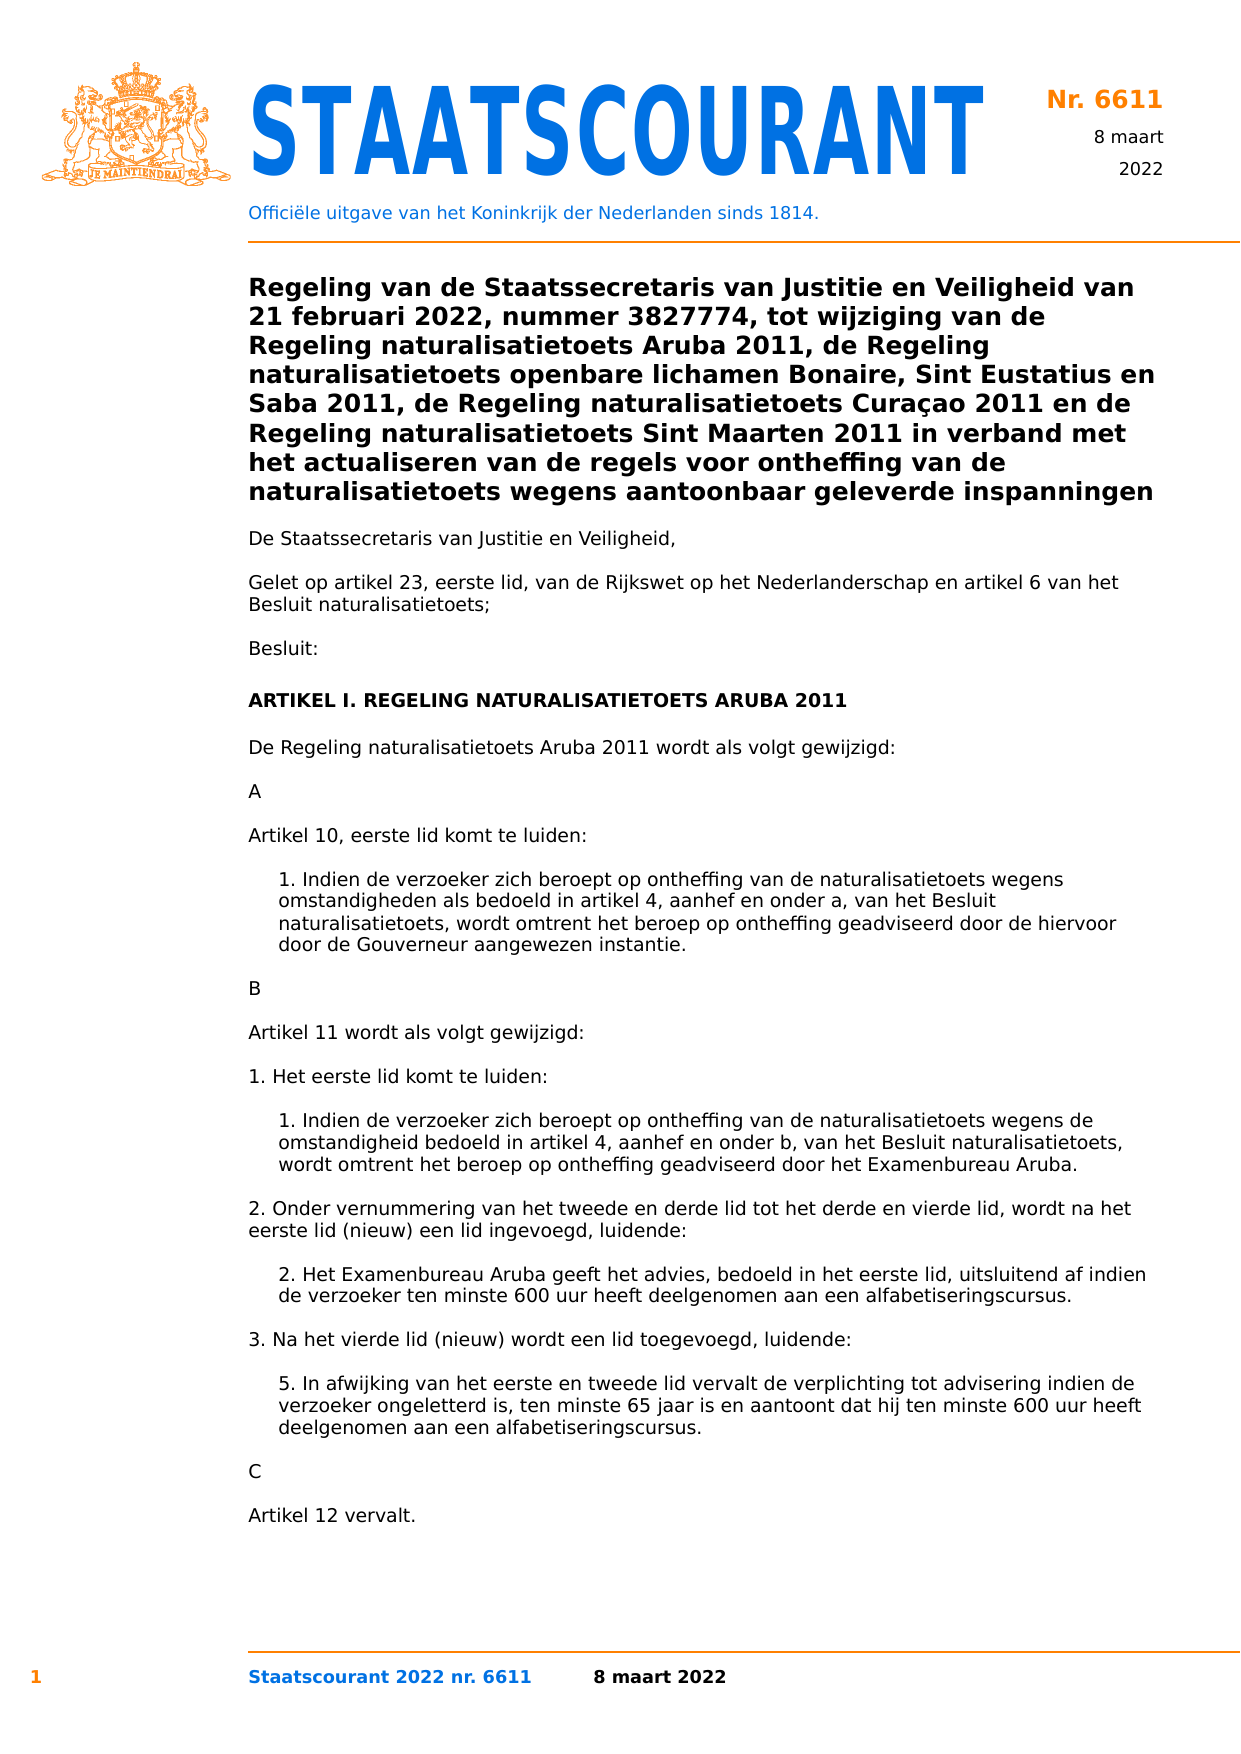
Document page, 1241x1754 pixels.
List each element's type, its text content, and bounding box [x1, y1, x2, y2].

text 1. Indien de verzoeker zich beroept op ontheffing van de naturalisatietoets wegens de omstandigheid bedoeld in artikel 4, aanhef en onder b, van het Besluit naturalisatietoets, wordt omtrent het beroep op ontheffing geadviseerd door het Examenbureau Aruba. [278, 1110, 1163, 1176]
text 1. Het eerste lid komt te luiden: [248, 1066, 1163, 1088]
table_cell 8 maart [998, 121, 1240, 153]
text De Staatssecretaris van Justitie en Veiligheid, [248, 528, 1163, 550]
subtitle ARTIKEL I. REGELING NATURALISATIETOETS ARUBA 2011 [248, 690, 1163, 712]
text 1. Indien de verzoeker zich beroept op ontheffing van de naturalisatietoets wegens omstandigheden als bedoeld in artikel 4, aanhef en onder a, van het Besluit naturalisatietoets, wordt omtrent het beroep op ontheffing geadviseerd door de hiervoor door de Gouverneur aangewezen instantie. [278, 868, 1163, 956]
text De Regeling naturalisatietoets Aruba 2011 wordt als volgt gewijzigd: [248, 737, 1163, 759]
table_header [25, 62, 248, 241]
text Artikel 11 wordt als volgt gewijzigd: [248, 1022, 1163, 1044]
text A [248, 781, 1163, 803]
table_cell 2022 [998, 153, 1240, 203]
subtitle Regeling van de Staatssecretaris van Justitie en Veiligheid van 21 februari 2022, nummer 3827774, tot wijziging van de Regeling naturalisatietoets Aruba 2011, de Regeling naturalisatietoets openbare lichamen Bonaire, Sint Eustatius en Saba 2011, de Regeling naturalisatietoets Curaçao 2011 en de Regeling naturalisatietoets Sint Maarten 2011 in verband met het actualiseren van de regels voor ontheffing van de naturalisatietoets wegens aantoonbaar geleverde inspanningen [248, 273, 1163, 506]
table_header STAATSCOURANT [248, 62, 998, 203]
text Gelet op artikel 23, eerste lid, van de Rijkswet op het Nederlanderschap en artikel 6 van het Besluit naturalisatietoets; [248, 572, 1163, 616]
picture [41, 62, 231, 186]
table_header Nr. 6611 [998, 62, 1240, 121]
text 3. Na het vierde lid (nieuw) wordt een lid toegevoegd, luidende: [248, 1329, 1163, 1351]
text C [248, 1461, 1163, 1483]
text 2. Het Examenbureau Aruba geeft het advies, bedoeld in het eerste lid, uitsluitend af indien de verzoeker ten minste 600 uur heeft deelgenomen aan een alfabetiseringscursus. [278, 1263, 1163, 1307]
text B [248, 978, 1163, 1000]
text Artikel 12 vervalt. [248, 1505, 1163, 1527]
text 2. Onder vernummering van het tweede en derde lid tot het derde en vierde lid, wordt na het eerste lid (nieuw) een lid ingevoegd, luidende: [248, 1198, 1163, 1242]
table_cell Officiële uitgave van het Koninkrijk der Nederlanden sinds 1814. [248, 203, 1240, 241]
text Artikel 10, eerste lid komt te luiden: [248, 824, 1163, 847]
text Besluit: [248, 638, 1163, 660]
text 5. In afwijking van het eerste en tweede lid vervalt de verplichting tot advisering indien de verzoeker ongeletterd is, ten minste 65 jaar is en aantoont dat hij ten minste 600 uur heeft deelgenomen aan een alfabetiseringscursus. [278, 1373, 1163, 1439]
